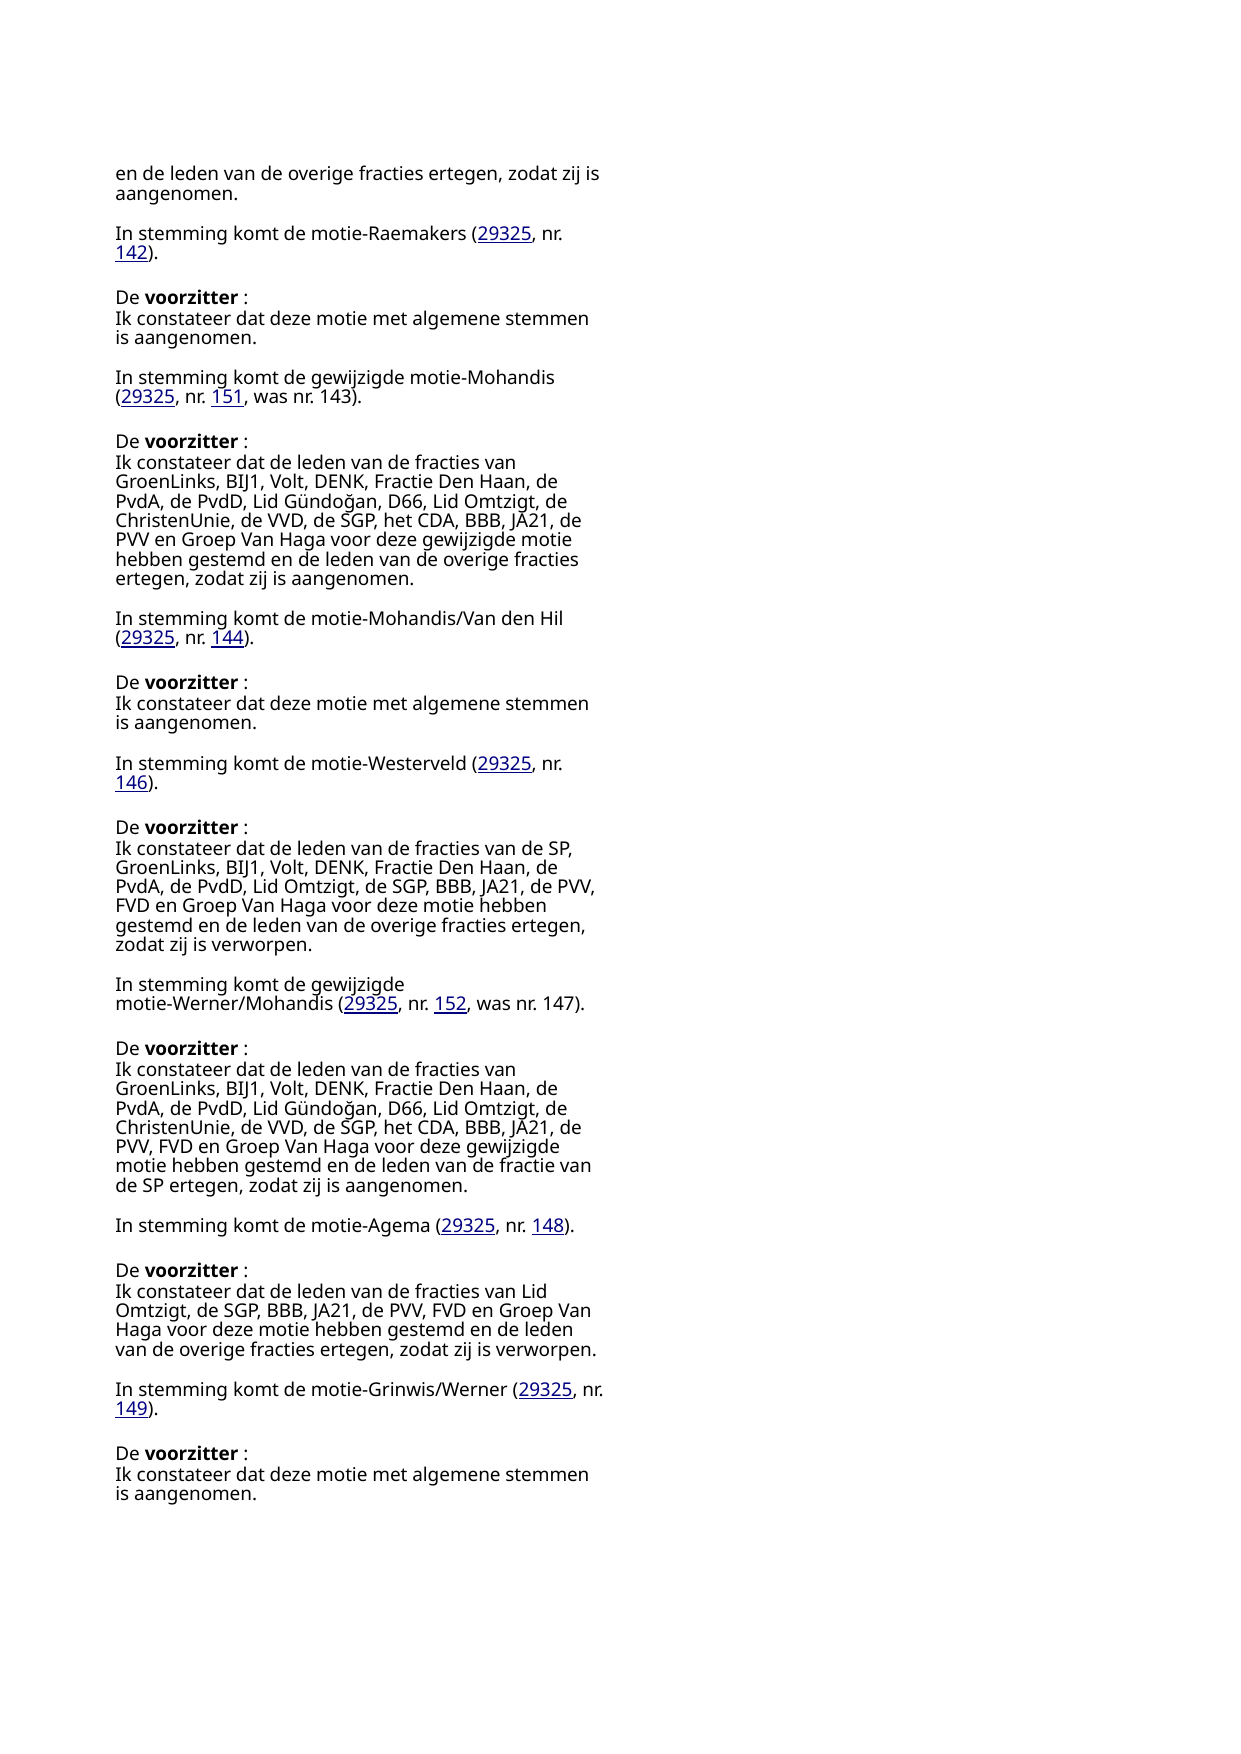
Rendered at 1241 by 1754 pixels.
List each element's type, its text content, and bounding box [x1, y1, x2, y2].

text De voorzitter : [115, 428, 605, 454]
text Ik constateer dat deze motie met algemene stemmen is aangenomen. [115, 695, 605, 734]
text In stemming komt de gewijzigde motie-Mohandis (29325, nr. 151, was nr. 143). [115, 369, 605, 408]
text en de leden van de overige fracties ertegen, zodat zij is aangenomen. [115, 165, 605, 204]
text De voorzitter : [115, 814, 605, 839]
text Ik constateer dat deze motie met algemene stemmen is aangenomen. [115, 310, 605, 348]
text De voorzitter : [115, 1257, 605, 1283]
text In stemming komt de motie-Mohandis/Van den Hil (29325, nr. 144). [115, 610, 605, 648]
text In stemming komt de motie-Grinwis/Werner (29325, nr. 149). [115, 1381, 605, 1419]
text In stemming komt de motie-Westerveld (29325, nr. 146). [115, 754, 605, 793]
text Ik constateer dat de leden van de fracties van GroenLinks, BIJ1, Volt, DENK, Fractie Den Haan, de PvdA, de PvdD, Lid Gündoğan, D66, Lid Omtzigt, de ChristenUnie, de VVD, de SGP, het CDA, BBB, JA21, de PVV en Groep Van Haga voor deze gewijzigde motie hebben gestemd en de leden van de overige fracties ertegen, zodat zij is aangenomen. [115, 454, 605, 589]
text In stemming komt de motie-Raemakers (29325, nr. 142). [115, 225, 605, 263]
text De voorzitter : [115, 669, 605, 695]
text Ik constateer dat de leden van de fracties van Lid Omtzigt, de SGP, BBB, JA21, de PVV, FVD en Groep Van Haga voor deze motie hebben gestemd en de leden van de overige fracties ertegen, zodat zij is verworpen. [115, 1283, 605, 1360]
text De voorzitter : [115, 284, 605, 310]
text In stemming komt de gewijzigde motie-Werner/Mohandis (29325, nr. 152, was nr. 147). [115, 976, 605, 1014]
text In stemming komt de motie-Agema (29325, nr. 148). [115, 1217, 605, 1236]
text Ik constateer dat de leden van de fracties van de SP, GroenLinks, BIJ1, Volt, DENK, Fractie Den Haan, de PvdA, de PvdD, Lid Omtzigt, de SGP, BBB, JA21, de PVV, FVD en Groep Van Haga voor deze motie hebben gestemd en de leden van de overige fracties ertegen, zodat zij is verworpen. [115, 839, 605, 955]
text De voorzitter : [115, 1035, 605, 1061]
text De voorzitter : [115, 1440, 605, 1466]
text Ik constateer dat de leden van de fracties van GroenLinks, BIJ1, Volt, DENK, Fractie Den Haan, de PvdA, de PvdD, Lid Gündoğan, D66, Lid Omtzigt, de ChristenUnie, de VVD, de SGP, het CDA, BBB, JA21, de PVV, FVD en Groep Van Haga voor deze gewijzigde motie hebben gestemd en de leden van de fractie van de SP ertegen, zodat zij is aangenomen. [115, 1061, 605, 1196]
text Ik constateer dat deze motie met algemene stemmen is aangenomen. [115, 1466, 605, 1504]
